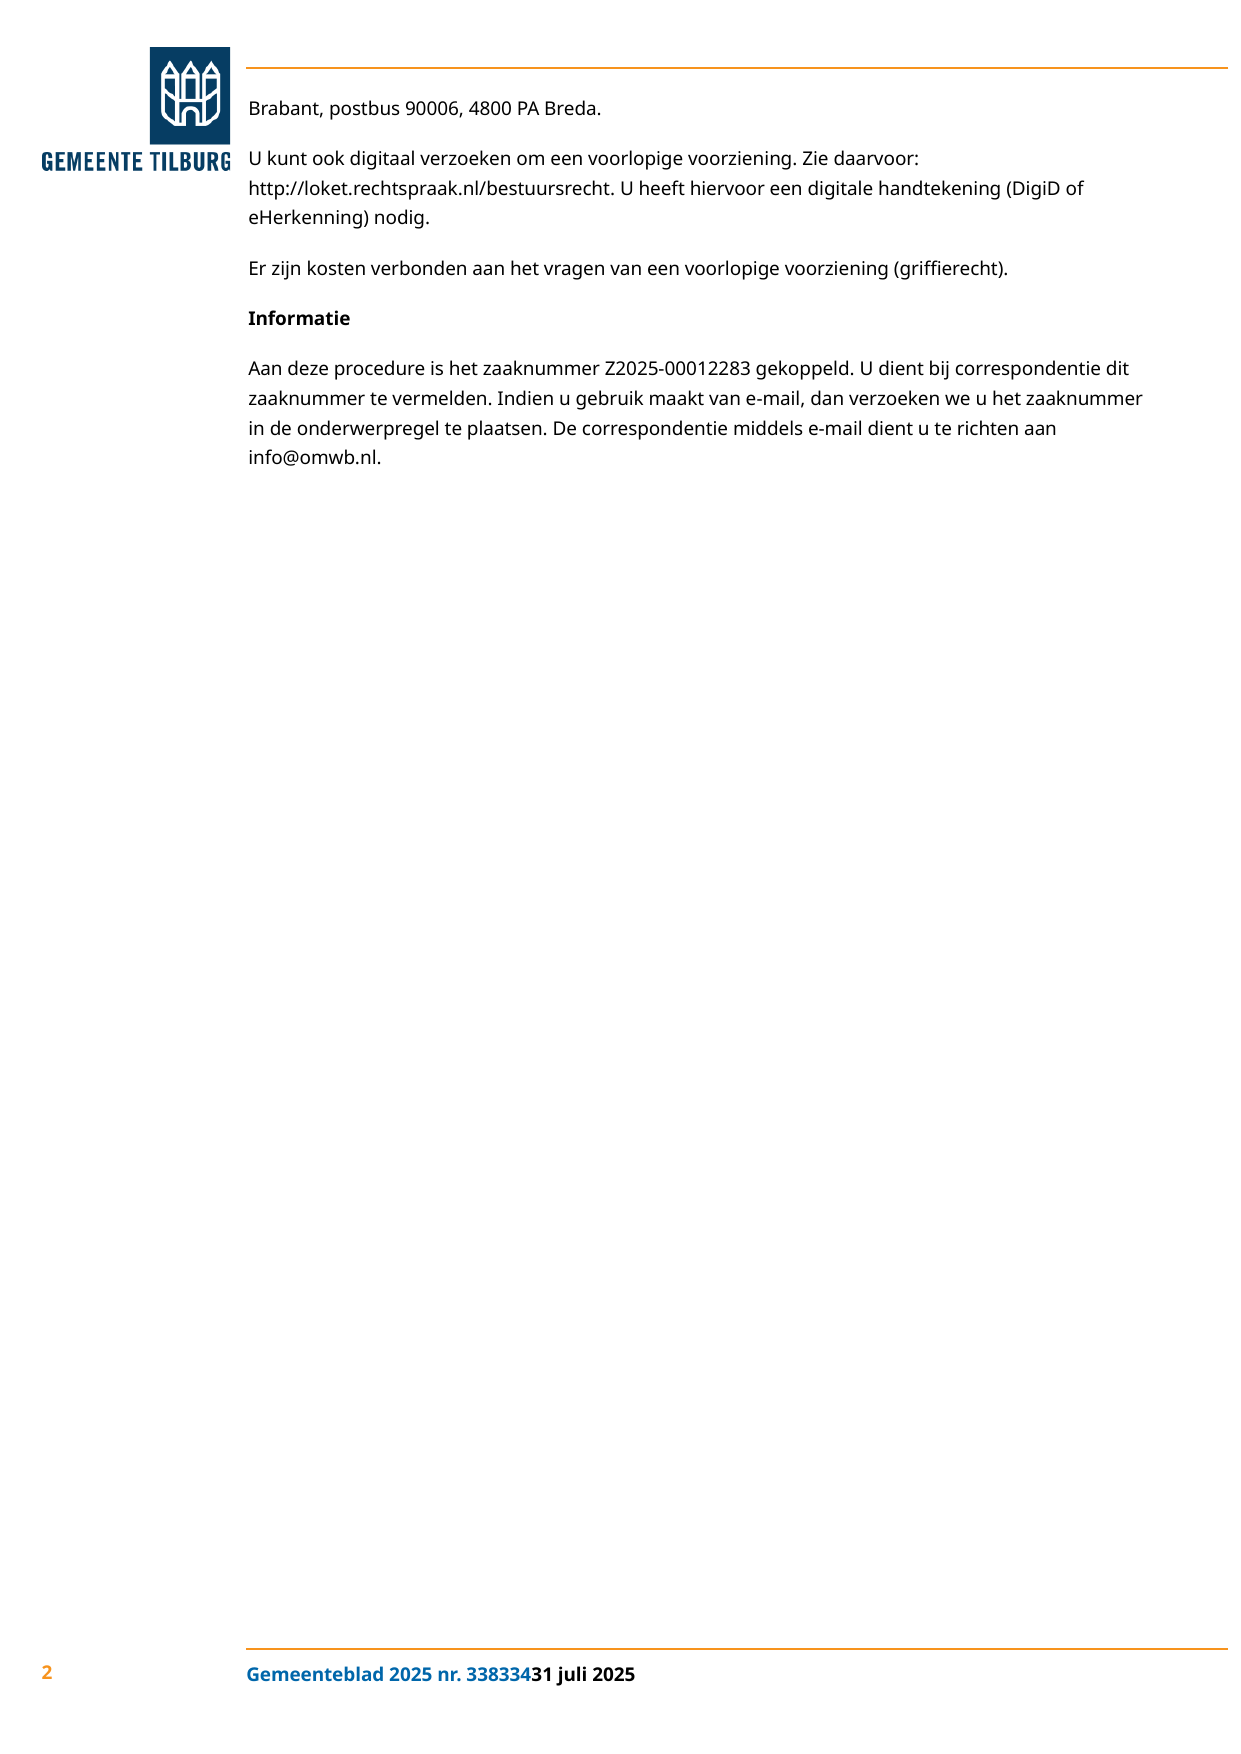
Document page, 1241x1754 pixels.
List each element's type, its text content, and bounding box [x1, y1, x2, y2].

text Aan deze procedure is het zaaknummer Z2025-00012283 gekoppeld. U dient bij correspondentie dit zaaknummer te vermelden. Indien u gebruik maakt van e-mail, dan verzoeken we u het zaaknummer in de onderwerpregel te plaatsen. De correspondentie middels e-mail dient u te richten aan info@omwb.nl. [248, 356, 1152, 470]
text Informatie [248, 305, 1152, 331]
text U kunt ook digitaal verzoeken om een voorlopige voorziening. Zie daarvoor: http://loket.rechtspraak.nl/bestuursrecht. U heeft hiervoor een digitale handtekening (DigiD of eHerkenning) nodig. [248, 145, 1152, 230]
text Brabant, postbus 90006, 4800 PA Breda. [248, 95, 1152, 121]
text Er zijn kosten verbonden aan het vragen van een voorlopige voorziening (griffierecht). [248, 255, 1152, 281]
picture [41, 47, 231, 172]
